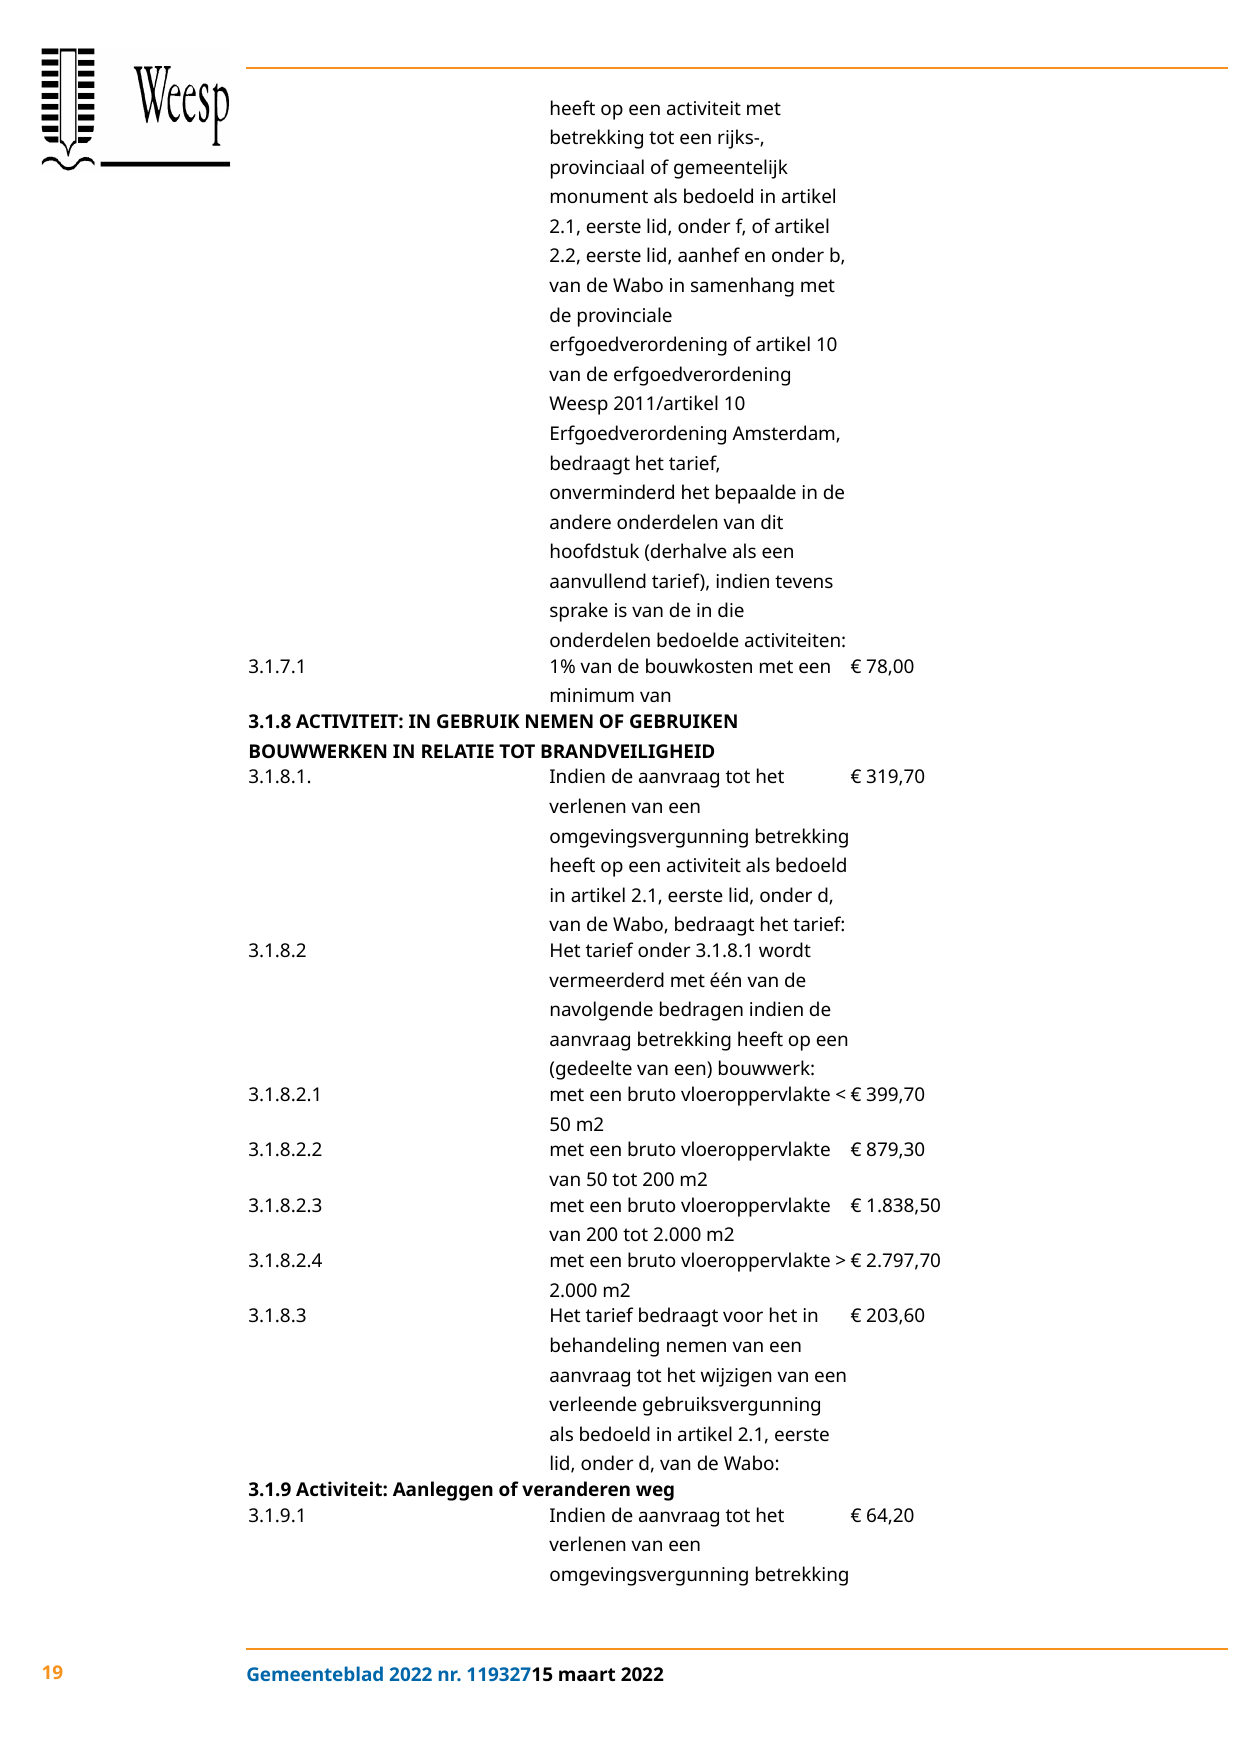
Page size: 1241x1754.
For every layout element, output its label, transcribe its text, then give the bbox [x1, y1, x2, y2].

table_cell 3.1.9.1 [248, 1502, 549, 1587]
table_cell € 319,70 [850, 764, 1152, 937]
table_cell [850, 95, 1152, 653]
table_cell Het tarief bedraagt voor het in behandeling nemen van een aanvraag tot het wijzigen van een verleende gebruiksvergunning als bedoeld in artikel 2.1, eerste lid, onder d, van de Wabo: [549, 1303, 850, 1476]
table_cell 3.1.8.2.2 [248, 1137, 549, 1192]
table_cell € 2.797,70 [850, 1247, 1152, 1303]
table_cell [850, 708, 1152, 764]
table_cell [850, 937, 1152, 1081]
table_cell 3.1.8.2 [248, 937, 549, 1081]
table_cell met een bruto vloeroppervlakte > 2.000 m2 [549, 1247, 850, 1303]
table_cell 3.1.8.2.1 [248, 1081, 549, 1137]
table_cell heeft op een activiteit met betrekking tot een rijks-, provinciaal of gemeentelijk monument als bedoeld in artikel 2.1, eerste lid, onder f, of artikel 2.2, eerste lid, aanhef en onder b, van de Wabo in samenhang met de provinciale erfgoedverordening of artikel 10 van de erfgoedverordening Weesp 2011/artikel 10 Erfgoedverordening Amsterdam, bedraagt het tarief, onverminderd het bepaalde in de andere onderdelen van dit hoofdstuk (derhalve als een aanvullend tarief), indien tevens sprake is van de in die onderdelen bedoelde activiteiten: [549, 95, 850, 653]
table_cell [850, 1476, 1152, 1502]
table_cell Het tarief onder 3.1.8.1 wordt vermeerderd met één van de navolgende bedragen indien de aanvraag betrekking heeft op een (gedeelte van een) bouwwerk: [549, 937, 850, 1081]
table_cell Indien de aanvraag tot het verlenen van een omgevingsvergunning betrekking [549, 1502, 850, 1587]
table_cell € 203,60 [850, 1303, 1152, 1476]
table_cell 3.1.8.1. [248, 764, 549, 937]
table_cell € 1.838,50 [850, 1192, 1152, 1247]
picture [41, 47, 231, 172]
table_cell 3.1.8.3 [248, 1303, 549, 1476]
table_cell met een bruto vloeroppervlakte < 50 m2 [549, 1081, 850, 1137]
table_cell € 399,70 [850, 1081, 1152, 1137]
table_cell met een bruto vloeroppervlakte van 200 tot 2.000 m2 [549, 1192, 850, 1247]
table_cell € 78,00 [850, 653, 1152, 708]
table_cell 3.1.8.2.3 [248, 1192, 549, 1247]
table_cell € 64,20 [850, 1502, 1152, 1587]
table_cell [248, 95, 549, 653]
table_cell 3.1.8.2.4 [248, 1247, 549, 1303]
table_cell met een bruto vloeroppervlakte van 50 tot 200 m2 [549, 1137, 850, 1192]
table_cell 3.1.8 ACTIVITEIT: IN GEBRUIK NEMEN OF GEBRUIKEN BOUWWERKEN IN RELATIE TOT BRANDVEILIGHEID [248, 708, 850, 764]
table_cell 3.1.7.1 [248, 653, 549, 708]
table_cell Indien de aanvraag tot het verlenen van een omgevingsvergunning betrekking heeft op een activiteit als bedoeld in artikel 2.1, eerste lid, onder d, van de Wabo, bedraagt het tarief: [549, 764, 850, 937]
table_cell € 879,30 [850, 1137, 1152, 1192]
table_cell 1% van de bouwkosten met een minimum van [549, 653, 850, 708]
table_cell 3.1.9 Activiteit: Aanleggen of veranderen weg [248, 1476, 850, 1502]
